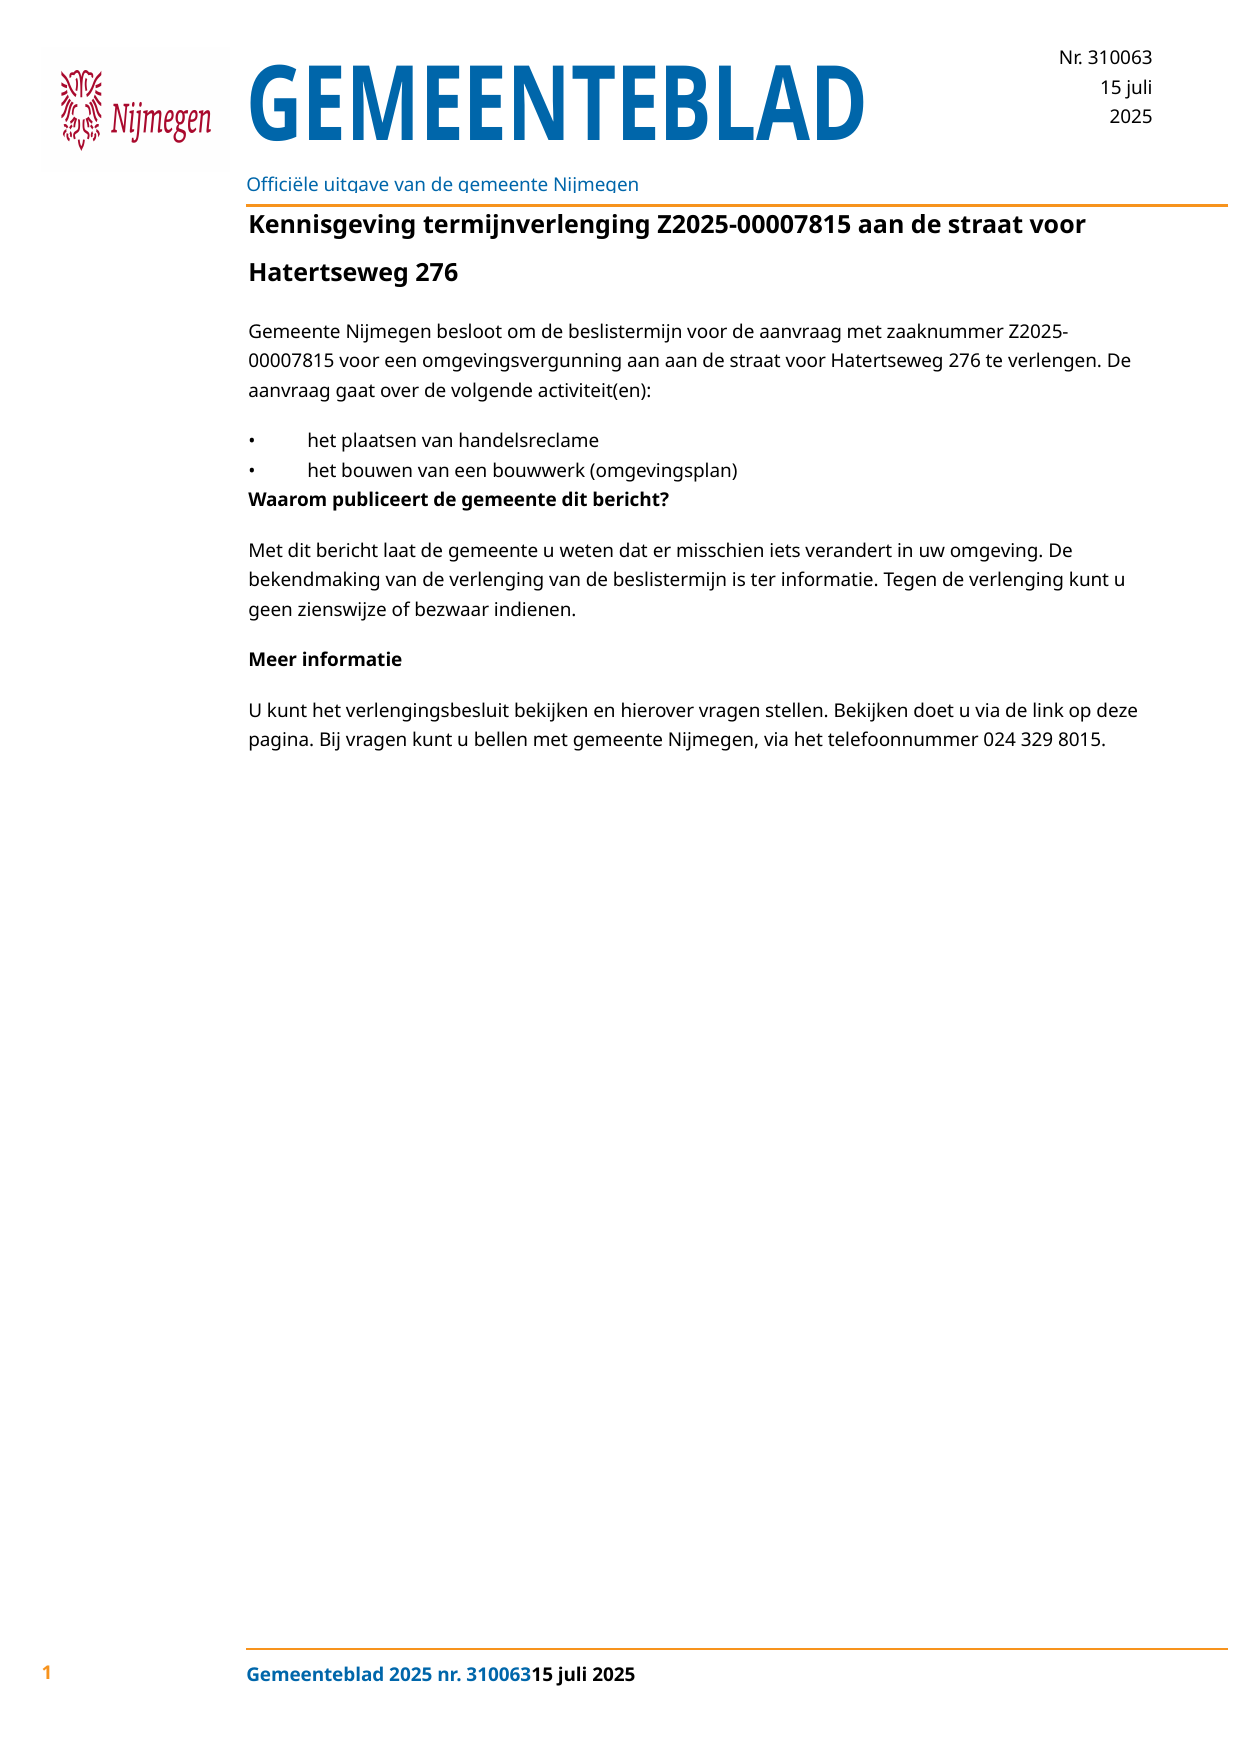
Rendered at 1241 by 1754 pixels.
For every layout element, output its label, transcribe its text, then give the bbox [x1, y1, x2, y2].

list het plaatsen van handelsreclame [248, 427, 1152, 453]
text Met dit bericht laat de gemeente u weten dat er misschien iets verandert in uw omgeving. De bekendmaking van de verlenging van de beslistermijn is ter informatie. Tegen de verlenging kunt u geen zienswijze of bezwaar indienen. [248, 537, 1152, 622]
text U kunt het verlengingsbesluit bekijken en hierover vragen stellen. Bekijken doet u via de link op deze pagina. Bij vragen kunt u bellen met gemeente Nijmegen, via het telefoonnummer 024 329 8015. [248, 697, 1152, 752]
picture [41, 47, 231, 172]
list het bouwen van een bouwwerk (omgevingsplan) [248, 457, 1152, 483]
text Waarom publiceert de gemeente dit bericht? [248, 487, 1152, 512]
text Meer informatie [248, 647, 1152, 672]
text Kennisgeving termijnverlenging Z2025-00007815 aan de straat voor Hatertseweg 276 [248, 207, 1152, 288]
text Gemeente Nijmegen besloot om de beslistermijn voor de aanvraag met zaaknummer Z2025-00007815 voor een omgevingsvergunning aan aan de straat voor Hatertseweg 276 te verlengen. De aanvraag gaat over de volgende activiteit(en): [248, 318, 1152, 403]
